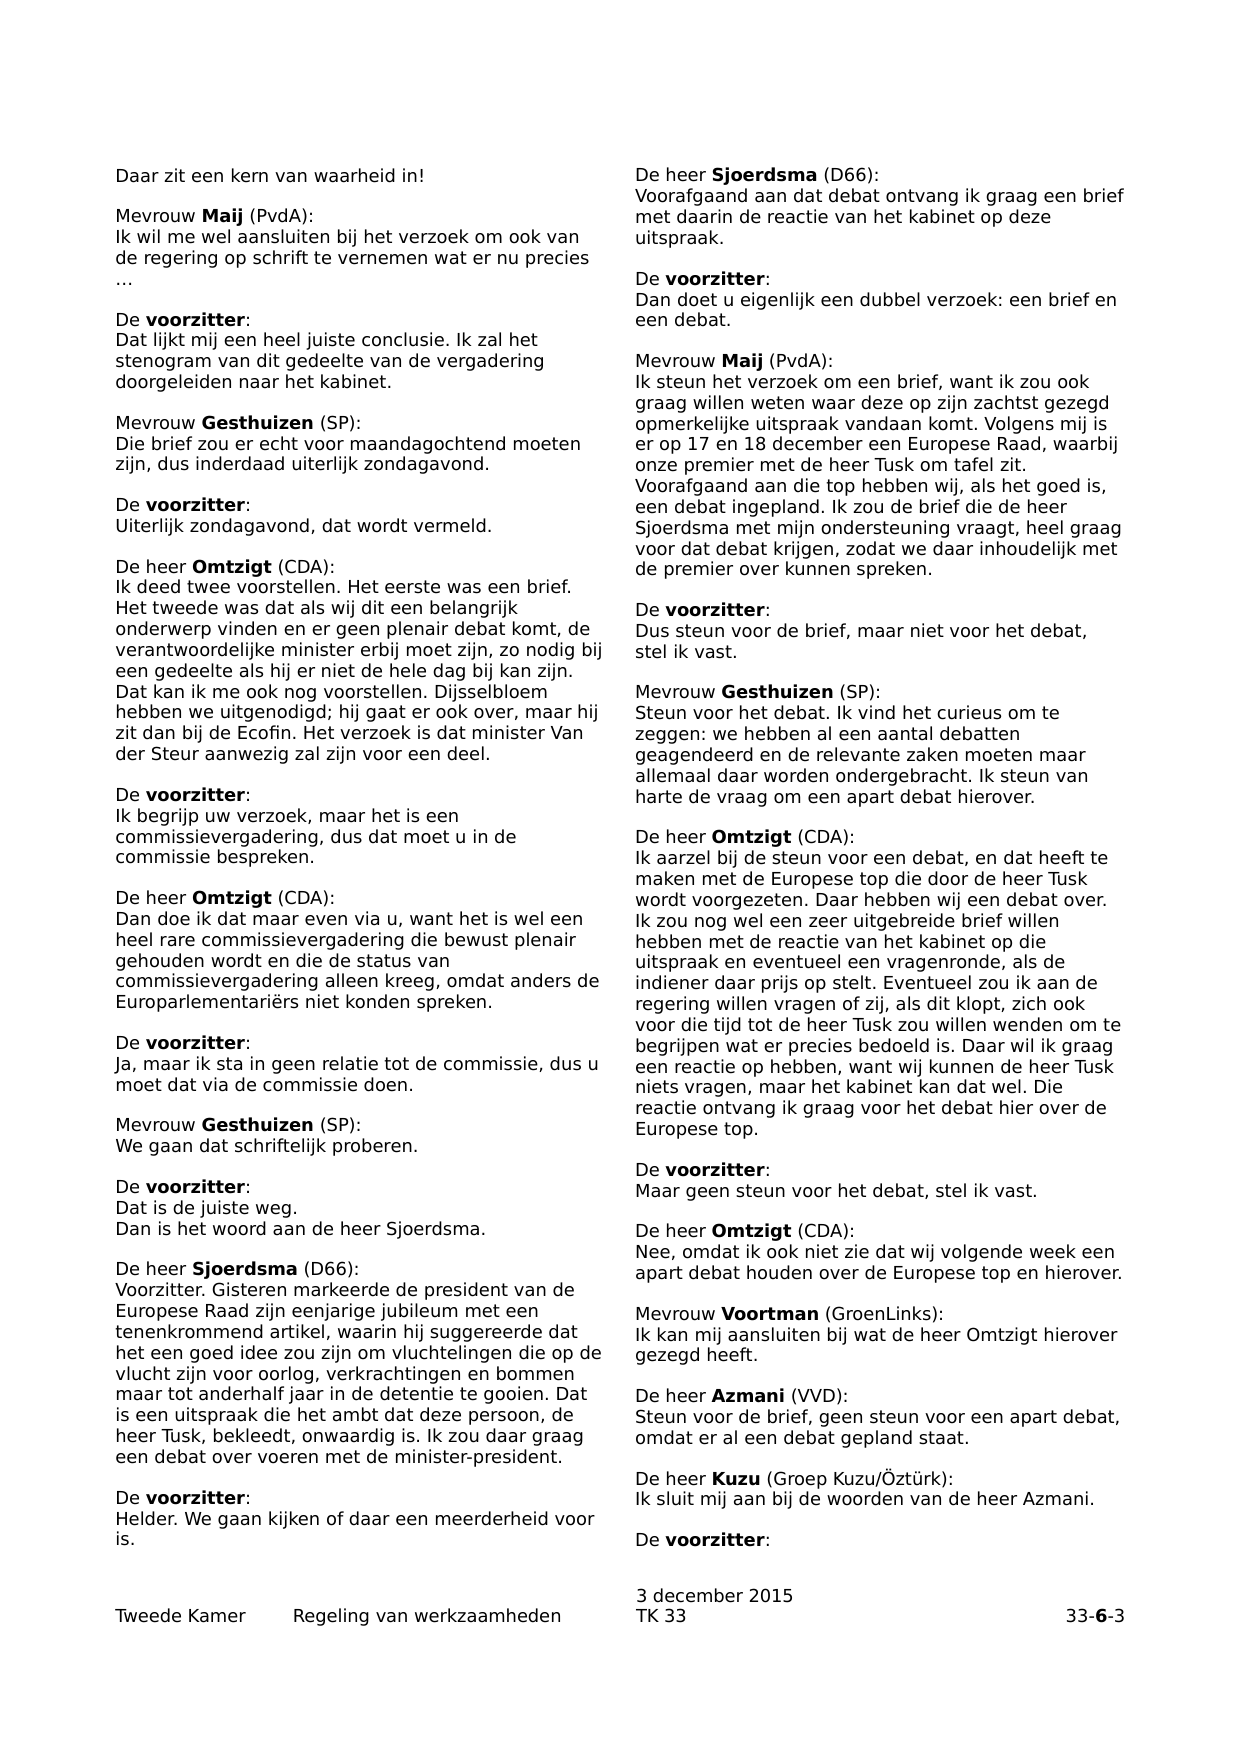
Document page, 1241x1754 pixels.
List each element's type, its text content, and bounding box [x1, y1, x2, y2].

text Helder. We gaan kijken of daar een meerderheid voor is. [115, 1508, 605, 1550]
text De heer Omtzigt (CDA): [115, 888, 605, 909]
text Daar zit een kern van waarheid in! [115, 165, 605, 186]
text De voorzitter: [115, 785, 605, 806]
text Dat lijkt mij een heel juiste conclusie. Ik zal het stenogram van dit gedeelte van de vergadering doorgeleiden naar het kabinet. [115, 330, 605, 393]
text De heer Omtzigt (CDA): [115, 557, 605, 577]
text Ik kan mij aansluiten bij wat de heer Omtzigt hierover gezegd heeft. [635, 1324, 1125, 1366]
text Mevrouw Gesthuizen (SP): [115, 413, 605, 433]
text De voorzitter: [635, 1160, 1125, 1180]
text Mevrouw Gesthuizen (SP): [115, 1115, 605, 1136]
text De heer Sjoerdsma (D66): [115, 1259, 605, 1280]
text De heer Azmani (VVD): [635, 1386, 1125, 1407]
text Ik begrijp uw verzoek, maar het is een commissievergadering, dus dat moet u in de commissie bespreken. [115, 806, 605, 868]
text De heer Sjoerdsma (D66): [635, 165, 1125, 186]
text Voorzitter. Gisteren markeerde de president van de Europese Raad zijn eenjarige jubileum met een tenenkrommend artikel, waarin hij suggereerde dat het een goed idee zou zijn om vluchtelingen die op de vlucht zijn voor oorlog, verkrachtingen en bommen maar tot anderhalf jaar in de detentie te gooien. Dat is een uitspraak die het ambt dat deze persoon, de heer Tusk, bekleedt, onwaardig is. Ik zou daar graag een debat over voeren met de minister-president. [115, 1280, 605, 1467]
text We gaan dat schriftelijk proberen. [115, 1136, 605, 1157]
text Ja, maar ik sta in geen relatie tot de commissie, dus u moet dat via de commissie doen. [115, 1054, 605, 1095]
text Steun voor de brief, geen steun voor een apart debat, omdat er al een debat gepland staat. [635, 1407, 1125, 1448]
text Steun voor het debat. Ik vind het curieus om te zeggen: we hebben al een aantal debatten geagendeerd en de relevante zaken moeten maar allemaal daar worden ondergebracht. Ik steun van harte de vraag om een apart debat hierover. [635, 703, 1125, 807]
text Ik deed twee voorstellen. Het eerste was een brief. Het tweede was dat als wij dit een belangrijk onderwerp vinden en er geen plenair debat komt, de verantwoordelijke minister erbij moet zijn, zo nodig bij een gedeelte als hij er niet de hele dag bij kan zijn. Dat kan ik me ook nog voorstellen. Dijsselbloem hebben we uitgenodigd; hij gaat er ook over, maar hij zit dan bij de Ecofin. Het verzoek is dat minister Van der Steur aanwezig zal zijn voor een deel. [115, 577, 605, 765]
text Mevrouw Maij (PvdA): [115, 206, 605, 227]
text Ik sluit mij aan bij de woorden van de heer Azmani. [635, 1489, 1125, 1510]
text Ik aarzel bij de steun voor een debat, en dat heeft te maken met de Europese top die door de heer Tusk wordt voorgezeten. Daar hebben wij een debat over. Ik zou nog wel een zeer uitgebreide brief willen hebben met de reactie van het kabinet op die uitspraak en eventueel een vragenronde, als de indiener daar prijs op stelt. Eventueel zou ik aan de regering willen vragen of zij, als dit klopt, zich ook voor die tijd tot de heer Tusk zou willen wenden om te begrijpen wat er precies bedoeld is. Daar wil ik graag een reactie op hebben, want wij kunnen de heer Tusk niets vragen, maar het kabinet kan dat wel. Die reactie ontvang ik graag voor het debat hier over de Europese top. [635, 848, 1125, 1140]
text Dan doet u eigenlijk een dubbel verzoek: een brief en een debat. [635, 289, 1125, 331]
text De voorzitter: [635, 600, 1125, 621]
text Uiterlijk zondagavond, dat wordt vermeld. [115, 516, 605, 537]
text De voorzitter: [115, 1487, 605, 1508]
text De voorzitter: [115, 1177, 605, 1198]
text Dan is het woord aan de heer Sjoerdsma. [115, 1218, 605, 1239]
text De heer Kuzu (Groep Kuzu/Öztürk): [635, 1468, 1125, 1489]
text Voorafgaand aan dat debat ontvang ik graag een brief met daarin de reactie van het kabinet op deze uitspraak. [635, 186, 1125, 248]
text Maar geen steun voor het debat, stel ik vast. [635, 1180, 1125, 1201]
text Nee, omdat ik ook niet zie dat wij volgende week een apart debat houden over de Europese top en hierover. [635, 1242, 1125, 1284]
text Ik wil me wel aansluiten bij het verzoek om ook van de regering op schrift te vernemen wat er nu precies … [115, 227, 605, 289]
text De heer Omtzigt (CDA): [635, 827, 1125, 848]
text Dat is de juiste weg. [115, 1198, 605, 1218]
text Mevrouw Voortman (GroenLinks): [635, 1304, 1125, 1324]
text De voorzitter: [115, 309, 605, 330]
text De heer Omtzigt (CDA): [635, 1221, 1125, 1242]
text De voorzitter: [115, 495, 605, 516]
text Dus steun voor de brief, maar niet voor het debat, stel ik vast. [635, 621, 1125, 662]
text De voorzitter: [115, 1033, 605, 1054]
text De voorzitter: [635, 268, 1125, 289]
text Die brief zou er echt voor maandagochtend moeten zijn, dus inderdaad uiterlijk zondagavond. [115, 433, 605, 475]
text De voorzitter: [635, 1530, 1125, 1551]
text Mevrouw Gesthuizen (SP): [635, 682, 1125, 703]
text Ik steun het verzoek om een brief, want ik zou ook graag willen weten waar deze op zijn zachtst gezegd opmerkelijke uitspraak vandaan komt. Volgens mij is er op 17 en 18 december een Europese Raad, waarbij onze premier met de heer Tusk om tafel zit. Voorafgaand aan die top hebben wij, als het goed is, een debat ingepland. Ik zou de brief die de heer Sjoerdsma met mijn ondersteuning vraagt, heel graag voor dat debat krijgen, zodat we daar inhoudelijk met de premier over kunnen spreken. [635, 372, 1125, 580]
text Dan doe ik dat maar even via u, want het is wel een heel rare commissievergadering die bewust plenair gehouden wordt en die de status van commissievergadering alleen kreeg, omdat anders de Europarlementariërs niet konden spreken. [115, 909, 605, 1013]
text Mevrouw Maij (PvdA): [635, 351, 1125, 372]
